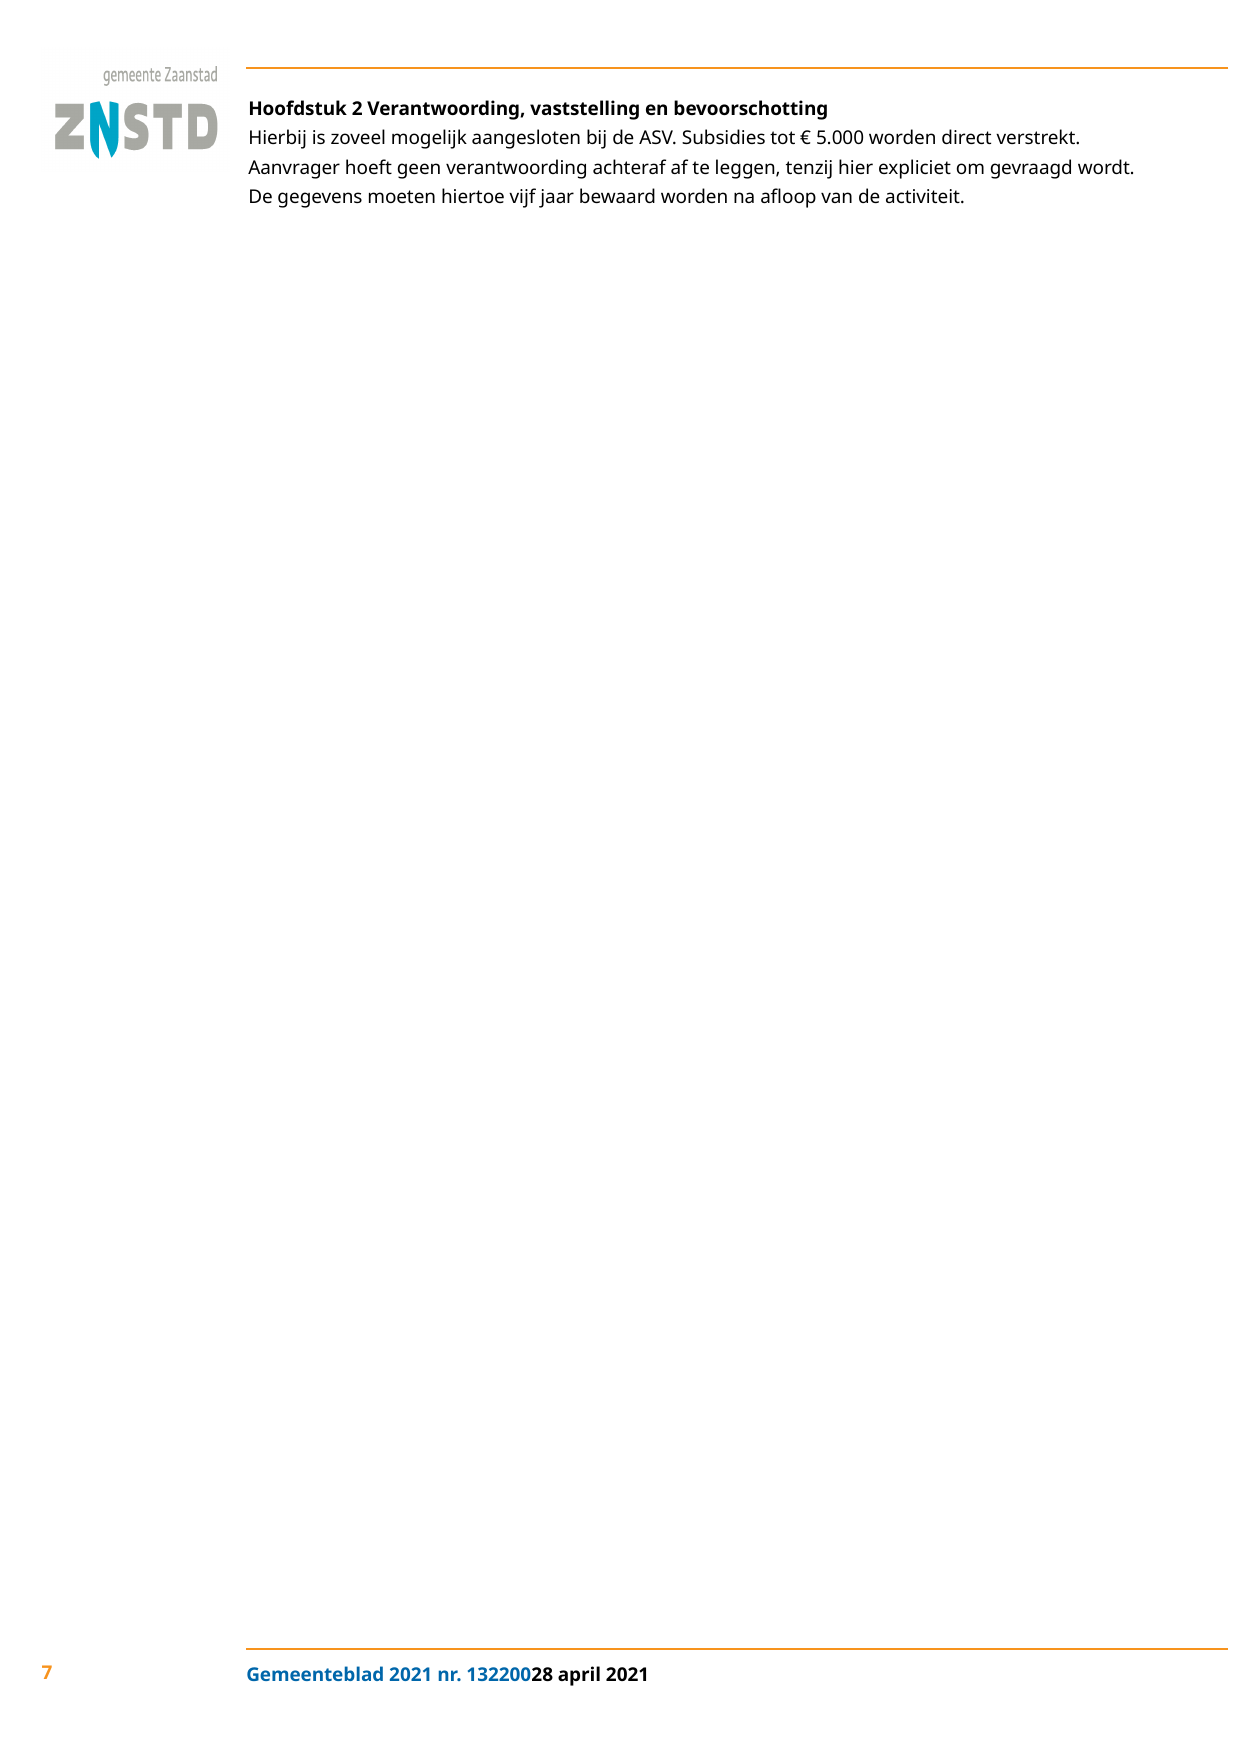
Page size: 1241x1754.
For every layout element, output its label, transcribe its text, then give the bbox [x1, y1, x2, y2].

picture [41, 47, 231, 172]
text Hierbij is zoveel mogelijk aangesloten bij de ASV. Subsidies tot € 5.000 worden direct verstrekt. Aanvrager hoeft geen verantwoording achteraf af te leggen, tenzij hier expliciet om gevraagd wordt. De gegevens moeten hiertoe vijf jaar bewaard worden na afloop van de activiteit. [248, 124, 1152, 209]
text Hoofdstuk 2 Verantwoording, vaststelling en bevoorschotting [248, 95, 1152, 121]
